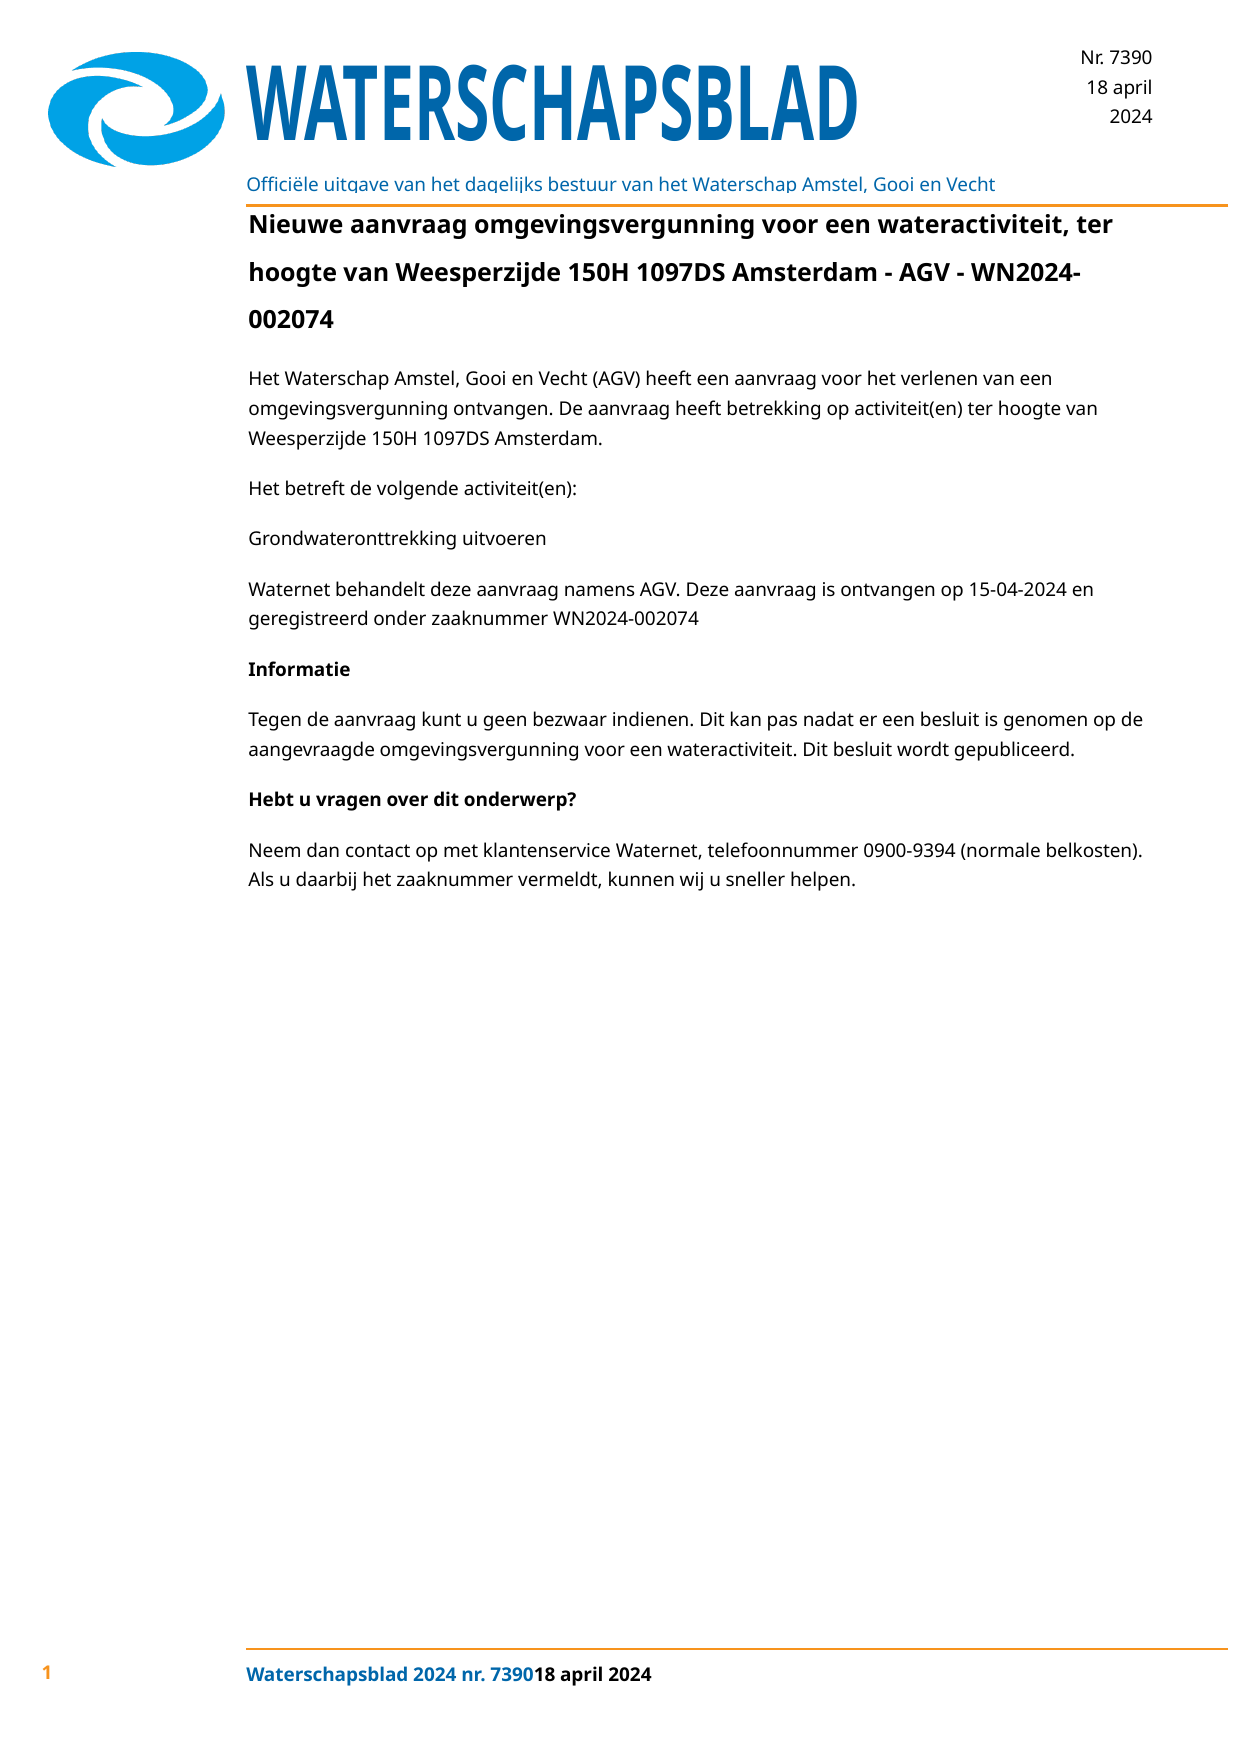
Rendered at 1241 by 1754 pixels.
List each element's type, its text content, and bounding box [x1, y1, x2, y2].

text Neem dan contact op met klantenservice Waternet, telefoonnummer 0900-9394 (normale belkosten). Als u daarbij het zaaknummer vermeldt, kunnen wij u sneller helpen. [248, 837, 1152, 892]
text Waternet behandelt deze aanvraag namens AGV. Deze aanvraag is ontvangen op 15-04-2024 en geregistreerd onder zaaknummer WN2024-002074 [248, 576, 1152, 631]
text Tegen de aanvraag kunt u geen bezwaar indienen. Dit kan pas nadat er een besluit is genomen op de aangevraagde omgevingsvergunning voor een wateractiviteit. Dit besluit wordt gepubliceerd. [248, 706, 1152, 762]
picture [41, 47, 231, 172]
text Informatie [248, 656, 1152, 682]
text Het betreft de volgende activiteit(en): [248, 475, 1152, 501]
text Nieuwe aanvraag omgevingsvergunning voor een wateractiviteit, ter hoogte van Weesperzijde 150H 1097DS Amsterdam - AGV - WN2024-002074 [248, 207, 1152, 336]
text Het Waterschap Amstel, Gooi en Vecht (AGV) heeft een aanvraag voor het verlenen van een omgevingsvergunning ontvangen. De aanvraag heeft betrekking op activiteit(en) ter hoogte van Weesperzijde 150H 1097DS Amsterdam. [248, 366, 1152, 450]
text Grondwateronttrekking uitvoeren [248, 526, 1152, 551]
text Hebt u vragen over dit onderwerp? [248, 786, 1152, 812]
